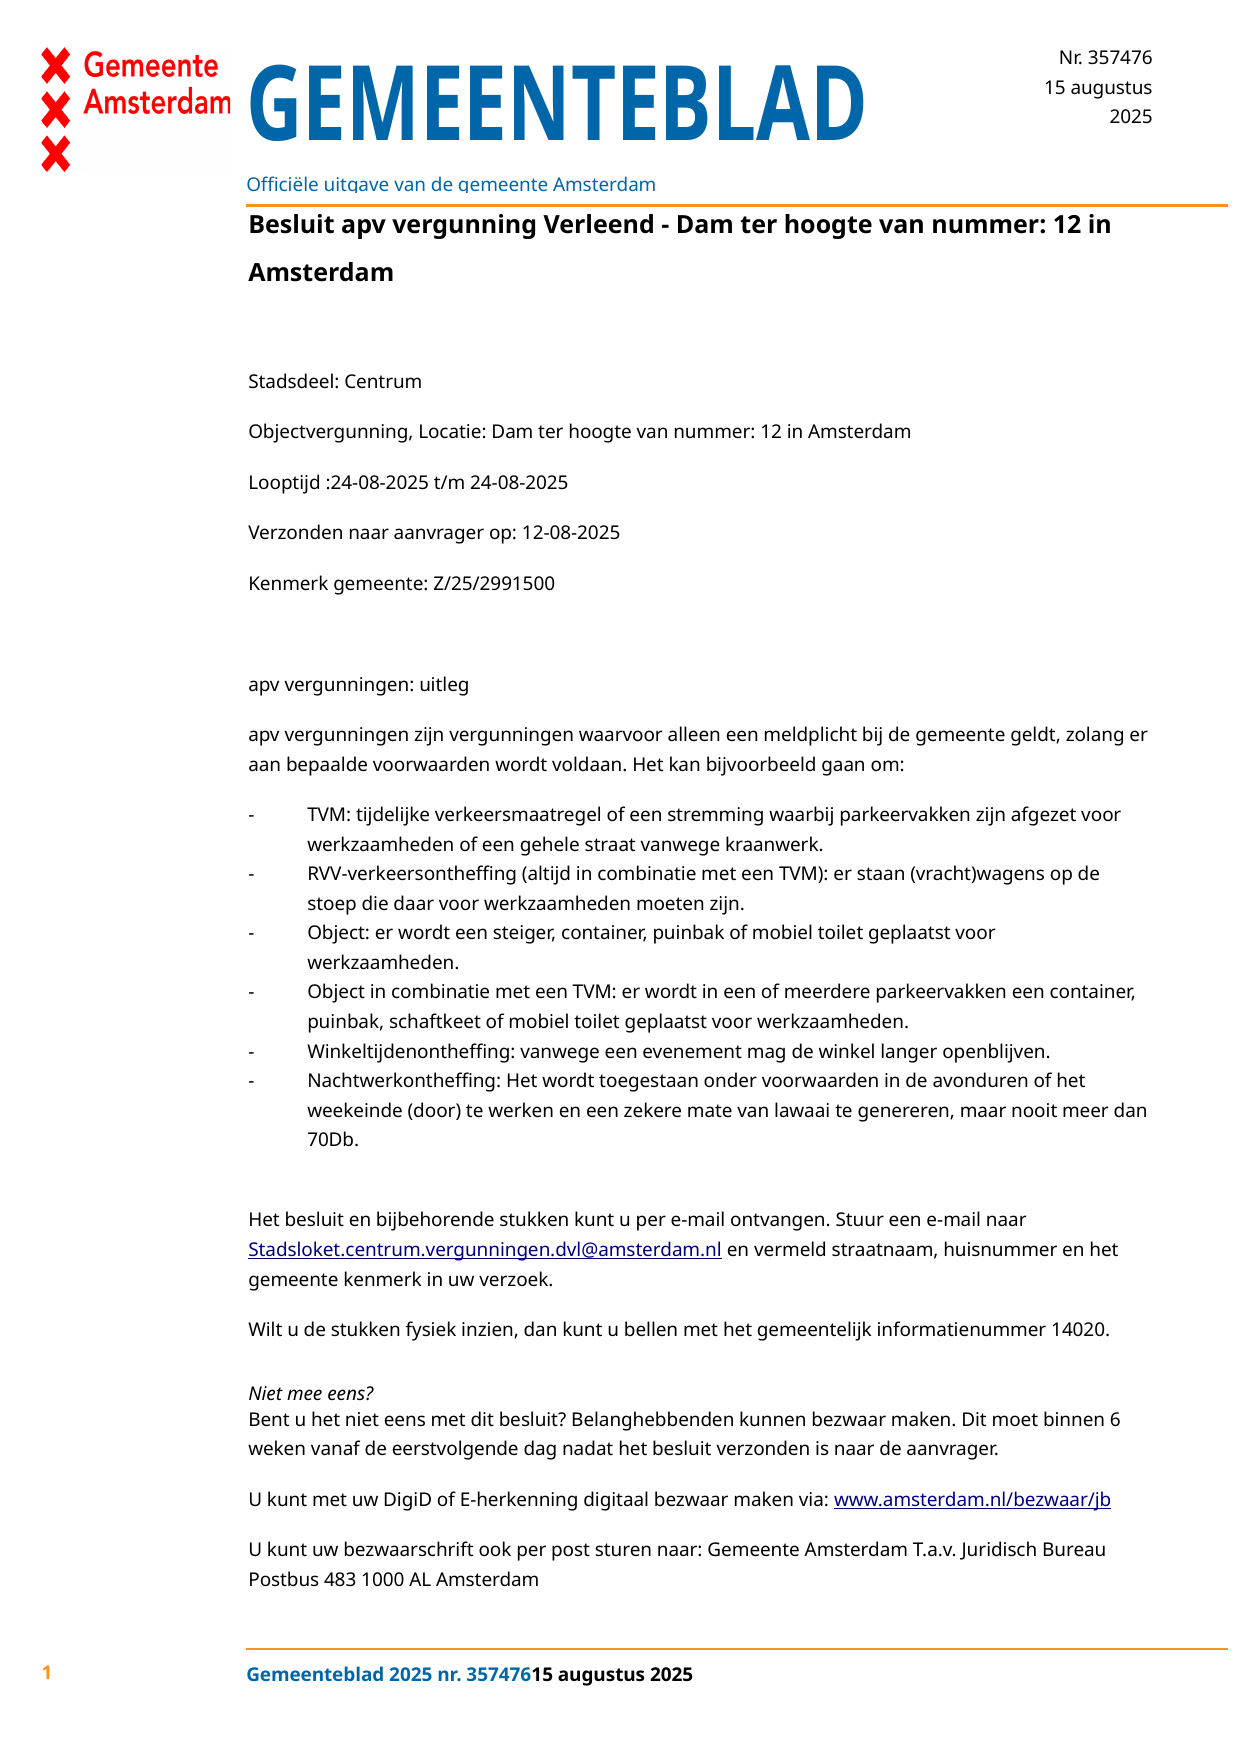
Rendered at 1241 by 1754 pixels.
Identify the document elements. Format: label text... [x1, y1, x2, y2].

text Looptijd :24-08-2025 t/m 24-08-2025 [248, 469, 1152, 495]
list Nachtwerkontheffing: Het wordt toegestaan onder voorwaarden in de avonduren of het weekeinde (door) te werken en een zekere mate van lawaai te genereren, maar nooit meer dan 70Db. [248, 1067, 1152, 1152]
text Het besluit en bijbehorende stukken kunt u per e-mail ontvangen. Stuur een e-mail naar Stadsloket.centrum.vergunningen.dvl@amsterdam.nl en vermeld straatnaam, huisnummer en het gemeente kenmerk in uw verzoek. [248, 1207, 1152, 1292]
text Stadsdeel: Centrum [248, 368, 1152, 394]
list TVM: tijdelijke verkeersmaatregel of een stremming waarbij parkeervakken zijn afgezet voor werkzaamheden of een gehele straat vanwege kraanwerk. [248, 801, 1152, 857]
text apv vergunningen zijn vergunningen waarvoor alleen een meldplicht bij de gemeente geldt, zolang er aan bepaalde voorwaarden wordt voldaan. Het kan bijvoorbeeld gaan om: [248, 721, 1152, 777]
text Verzonden naar aanvrager op: 12-08-2025 [248, 519, 1152, 545]
text Besluit apv vergunning Verleend - Dam ter hoogte van nummer: 12 in Amsterdam [248, 207, 1152, 288]
text Bent u het niet eens met dit besluit? Belanghebbenden kunnen bezwaar maken. Dit moet binnen 6 weken vanaf de eerstvolgende dag nadat het besluit verzonden is naar de aanvrager. [248, 1406, 1152, 1461]
picture [41, 47, 231, 172]
text Objectvergunning, Locatie: Dam ter hoogte van nummer: 12 in Amsterdam [248, 419, 1152, 444]
text U kunt uw bezwaarschrift ook per post sturen naar: Gemeente Amsterdam T.a.v. Juridisch Bureau Postbus 483 1000 AL Amsterdam [248, 1536, 1152, 1592]
text U kunt met uw DigiD of E-herkenning digitaal bezwaar maken via: www.amsterdam.nl/bezwaar/jb [248, 1486, 1152, 1512]
list Winkeltijdenontheffing: vanwege een evenement mag de winkel langer openblijven. [248, 1038, 1152, 1064]
text Kenmerk gemeente: Z/25/2991500 [248, 570, 1152, 596]
list Object in combinatie met een TVM: er wordt in een of meerdere parkeervakken een container, puinbak, schaftkeet of mobiel toilet geplaatst voor werkzaamheden. [248, 979, 1152, 1034]
text Niet mee eens? [248, 1380, 1152, 1406]
text apv vergunningen: uitleg [248, 671, 1152, 697]
list Object: er wordt een steiger, container, puinbak of mobiel toilet geplaatst voor werkzaamheden. [248, 919, 1152, 975]
list RVV-verkeersontheffing (altijd in combinatie met een TVM): er staan (vracht)wagens op de stoep die daar voor werkzaamheden moeten zijn. [248, 860, 1152, 916]
text Wilt u de stukken fysiek inzien, dan kunt u bellen met het gemeentelijk informatienummer 14020. [248, 1316, 1152, 1342]
